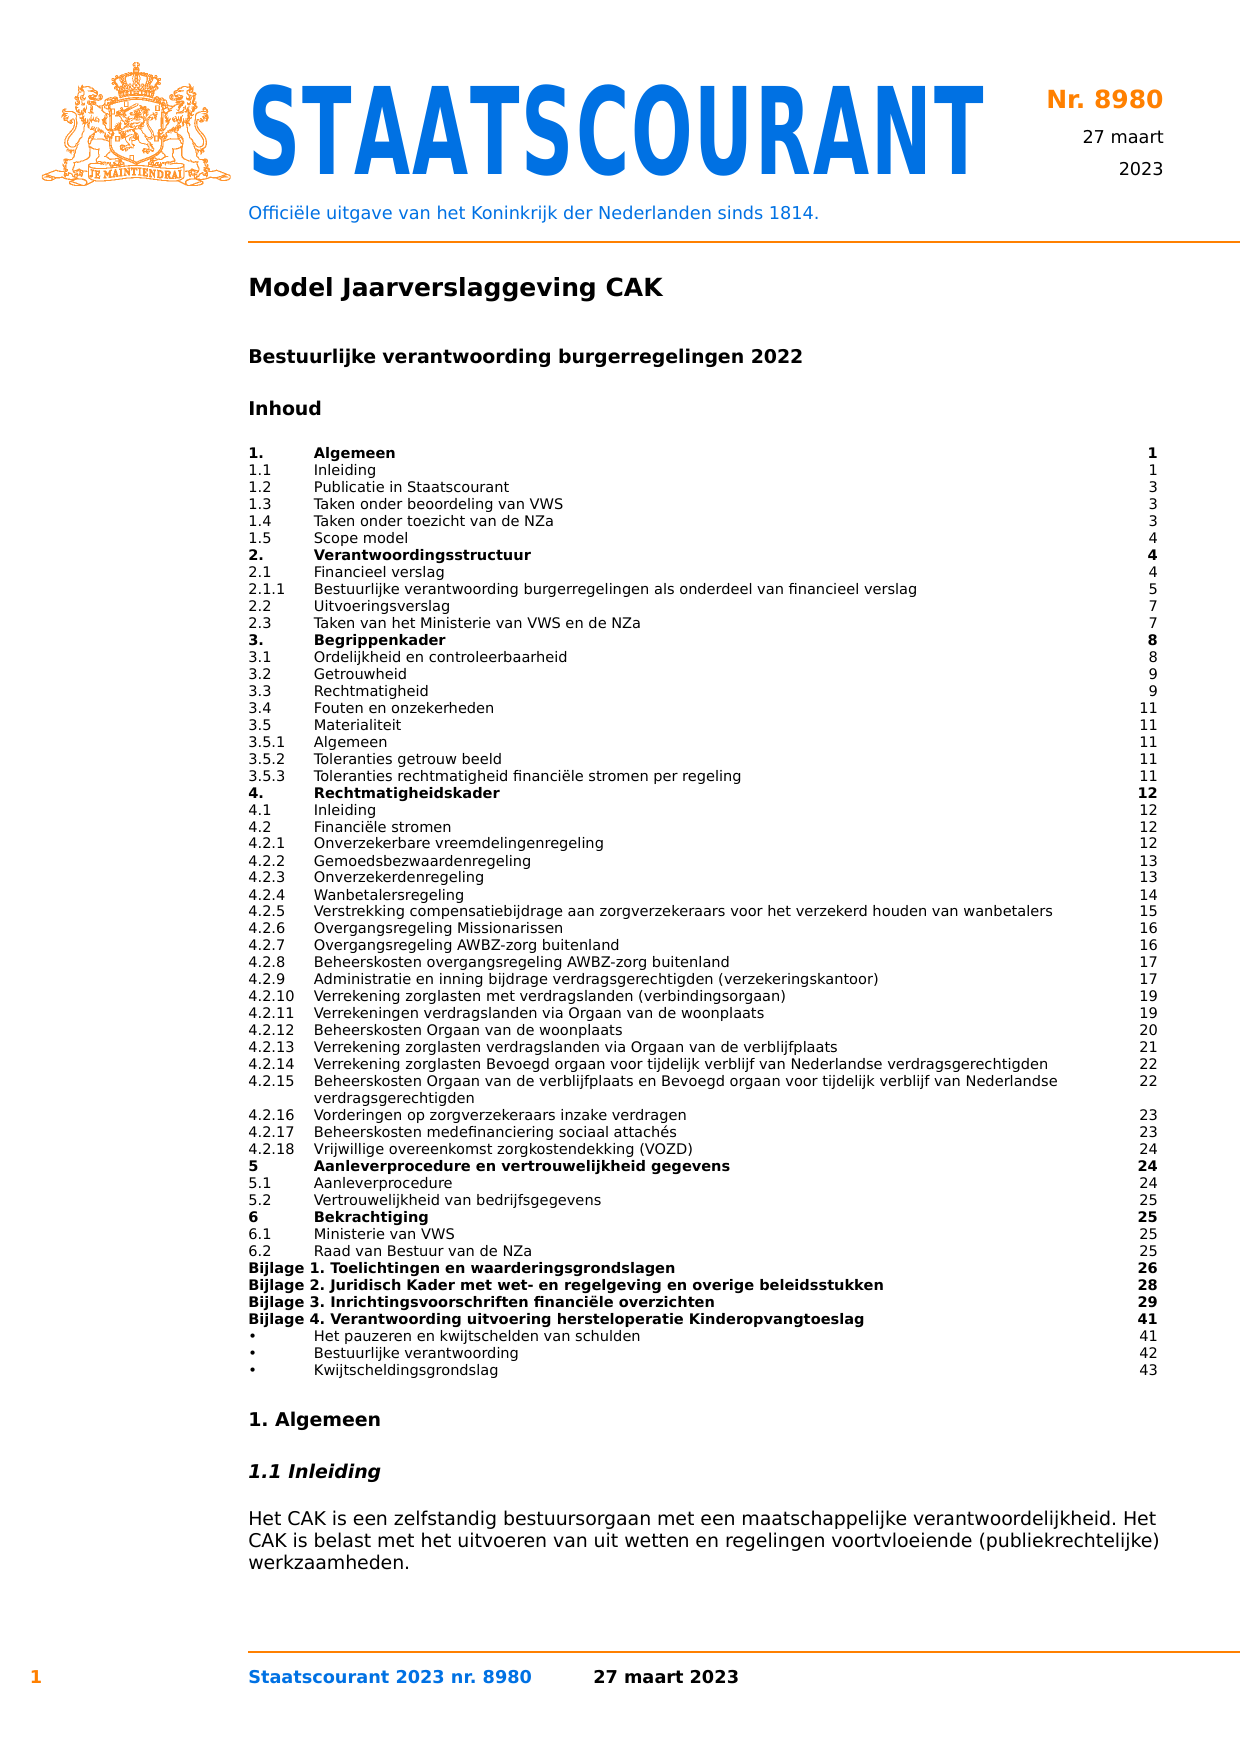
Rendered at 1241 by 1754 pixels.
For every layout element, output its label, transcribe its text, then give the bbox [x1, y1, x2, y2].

table_cell Beheerskosten overgangsregeling AWBZ-zorg buitenland [308, 954, 1084, 971]
table_cell Bijlage 3. Inrichtingsvoorschriften financiële overzichten [248, 1294, 1084, 1311]
text Het CAK is een zelfstandig bestuursorgaan met een maatschappelijke verantwoordelijkheid. Het CAK is belast met het uitvoeren van uit wetten en regelingen voortvloeiende (publiekrechtelijke) werkzaamheden. [248, 1508, 1163, 1574]
table_cell 11 [1084, 700, 1163, 717]
subtitle 1.1 Inleiding [248, 1461, 1163, 1483]
table_cell 29 [1084, 1294, 1163, 1311]
table_cell 4.1 [248, 801, 308, 818]
table_cell 22 [1084, 1056, 1163, 1073]
table_cell 19 [1084, 988, 1163, 1005]
table_cell 15 [1084, 903, 1163, 920]
table_cell 4.2.5 [248, 903, 308, 920]
table_cell 7 [1084, 598, 1163, 615]
table_cell 11 [1084, 751, 1163, 767]
table_cell 11 [1084, 717, 1163, 733]
table_cell 4.2.3 [248, 869, 308, 886]
table_cell 17 [1084, 971, 1163, 988]
table_cell 3 [1084, 479, 1163, 496]
table_cell 3.1 [248, 649, 308, 666]
table_cell Taken van het Ministerie van VWS en de NZa [308, 615, 1084, 632]
table_cell 6.2 [248, 1243, 308, 1260]
table_cell 25 [1084, 1209, 1163, 1226]
table_cell 27 maart [998, 121, 1240, 153]
table_cell 13 [1084, 869, 1163, 886]
table_cell 41 [1084, 1328, 1163, 1345]
table_cell Uitvoeringsverslag [308, 598, 1084, 615]
table_cell 4.2.11 [248, 1005, 308, 1022]
table_cell 25 [1084, 1226, 1163, 1243]
table_cell Bestuurlijke verantwoording [308, 1345, 1084, 1362]
table_cell 8 [1084, 649, 1163, 666]
table_cell Overgangsregeling AWBZ-zorg buitenland [308, 937, 1084, 954]
table_cell 11 [1084, 734, 1163, 751]
table_cell Inleiding [308, 801, 1084, 818]
table_cell 13 [1084, 853, 1163, 869]
table_cell 4.2.17 [248, 1124, 308, 1141]
table_cell 4.2 [248, 819, 308, 835]
table_cell 4. [248, 785, 308, 801]
table_cell 4.2.4 [248, 886, 308, 903]
table_cell Officiële uitgave van het Koninkrijk der Nederlanden sinds 1814. [248, 203, 1240, 241]
table_cell Inleiding [308, 462, 1084, 479]
table_cell 17 [1084, 954, 1163, 971]
table_cell 9 [1084, 683, 1163, 699]
table_cell 4.2.16 [248, 1107, 308, 1124]
table_cell 16 [1084, 937, 1163, 954]
table_cell 5 [1084, 581, 1163, 598]
table_cell Administratie en inning bijdrage verdragsgerechtigden (verzekeringskantoor) [308, 971, 1084, 988]
table_cell 4 [1084, 530, 1163, 547]
table_cell 28 [1084, 1277, 1163, 1294]
table_cell Scope model [308, 530, 1084, 547]
table_cell 24 [1084, 1141, 1163, 1158]
table_cell 16 [1084, 920, 1163, 937]
table_cell 4.2.13 [248, 1039, 308, 1056]
table_cell Beheerskosten medefinanciering sociaal attachés [308, 1124, 1084, 1141]
table_cell Onverzekerdenregeling [308, 869, 1084, 886]
table_header Algemeen [308, 445, 1084, 462]
table_cell 12 [1084, 819, 1163, 835]
table_cell Bekrachtiging [308, 1209, 1084, 1226]
table_cell Beheerskosten Orgaan van de verblijfplaats en Bevoegd orgaan voor tijdelijk verblijf van Nederlandse verdragsgerechtigden [308, 1073, 1084, 1107]
table_cell 4.2.8 [248, 954, 308, 971]
table_cell Verantwoordingsstructuur [308, 547, 1084, 564]
subtitle 1. Algemeen [248, 1409, 1163, 1431]
table_cell Kwijtscheldingsgrondslag [308, 1362, 1084, 1379]
table_cell 5.2 [248, 1192, 308, 1209]
table_cell Publicatie in Staatscourant [308, 479, 1084, 496]
table_cell 6.1 [248, 1226, 308, 1243]
table_cell 1.2 [248, 479, 308, 496]
table_cell 7 [1084, 615, 1163, 632]
table_cell 1 [1084, 462, 1163, 479]
table_cell 3.5.3 [248, 768, 308, 784]
table_cell 43 [1084, 1362, 1163, 1379]
table_cell Taken onder toezicht van de NZa [308, 513, 1084, 530]
table_cell 26 [1084, 1260, 1163, 1277]
table_cell 4.2.18 [248, 1141, 308, 1158]
table_cell 4.2.12 [248, 1022, 308, 1039]
table_header STAATSCOURANT [248, 62, 998, 203]
table_cell 2023 [998, 153, 1240, 203]
table_cell Wanbetalersregeling [308, 886, 1084, 903]
table_cell Verrekening zorglasten met verdragslanden (verbindingsorgaan) [308, 988, 1084, 1005]
table_cell Rechtmatigheid [308, 683, 1084, 699]
table_cell Vertrouwelijkheid van bedrijfsgegevens [308, 1192, 1084, 1209]
table_cell Bijlage 4. Verantwoording uitvoering hersteloperatie Kinderopvangtoeslag [248, 1311, 1084, 1328]
table_cell 4.2.6 [248, 920, 308, 937]
table_cell Bijlage 2. Juridisch Kader met wet- en regelgeving en overige beleidsstukken [248, 1277, 1084, 1294]
table_cell 4.2.10 [248, 988, 308, 1005]
table_cell 4.2.1 [248, 835, 308, 852]
table_cell 25 [1084, 1192, 1163, 1209]
picture [41, 62, 231, 186]
table_header [25, 62, 248, 241]
table_cell 23 [1084, 1107, 1163, 1124]
table_cell 3.5.2 [248, 751, 308, 767]
table_cell 3.5.1 [248, 734, 308, 751]
subtitle Inhoud [248, 398, 1163, 420]
table_cell 2.3 [248, 615, 308, 632]
table_cell Financiële stromen [308, 819, 1084, 835]
table_cell 41 [1084, 1311, 1163, 1328]
table_cell 4.2.15 [248, 1073, 308, 1107]
table_cell 4.2.14 [248, 1056, 308, 1073]
table_cell 11 [1084, 768, 1163, 784]
table_cell 12 [1084, 835, 1163, 852]
table_cell 24 [1084, 1158, 1163, 1175]
table_cell Gemoedsbezwaardenregeling [308, 853, 1084, 869]
table_cell 2.1 [248, 564, 308, 581]
table_cell Aanleverprocedure [308, 1175, 1084, 1192]
table_cell 1.1 [248, 462, 308, 479]
table_cell Het pauzeren en kwijtschelden van schulden [308, 1328, 1084, 1345]
table_cell Overgangsregeling Missionarissen [308, 920, 1084, 937]
table_cell 12 [1084, 801, 1163, 818]
table_cell 25 [1084, 1243, 1163, 1260]
table_cell 3.5 [248, 717, 308, 733]
subtitle Model Jaarverslaggeving CAK [248, 273, 1163, 302]
table_cell Verrekening zorglasten verdragslanden via Orgaan van de verblijfplaats [308, 1039, 1084, 1056]
table_header 1 [1084, 445, 1163, 462]
table_cell 2. [248, 547, 308, 564]
table_cell Beheerskosten Orgaan van de woonplaats [308, 1022, 1084, 1039]
table_cell 2.1.1 [248, 581, 308, 598]
table_cell 4.2.2 [248, 853, 308, 869]
table_cell • [248, 1362, 308, 1379]
table_cell Algemeen [308, 734, 1084, 751]
table_cell Ordelijkheid en controleerbaarheid [308, 649, 1084, 666]
table_cell 5.1 [248, 1175, 308, 1192]
table_cell Financieel verslag [308, 564, 1084, 581]
table_cell 4.2.9 [248, 971, 308, 988]
table_cell 3 [1084, 513, 1163, 530]
text Bestuurlijke verantwoording burgerregelingen 2022 [248, 346, 1163, 368]
table_cell 42 [1084, 1345, 1163, 1362]
table_cell 9 [1084, 666, 1163, 683]
table_cell 4 [1084, 564, 1163, 581]
table_cell 20 [1084, 1022, 1163, 1039]
table_cell 3 [1084, 496, 1163, 513]
table_cell 23 [1084, 1124, 1163, 1141]
table_header 1. [248, 445, 308, 462]
table_cell 1.5 [248, 530, 308, 547]
table_cell 24 [1084, 1175, 1163, 1192]
table_cell Bijlage 1. Toelichtingen en waarderingsgrondslagen [248, 1260, 1084, 1277]
table_cell 3.3 [248, 683, 308, 699]
table_cell Verrekening zorglasten Bevoegd orgaan voor tijdelijk verblijf van Nederlandse verdragsgerechtigden [308, 1056, 1084, 1073]
table_cell • [248, 1345, 308, 1362]
table_cell 3.2 [248, 666, 308, 683]
table_cell 14 [1084, 886, 1163, 903]
table_cell Rechtmatigheidskader [308, 785, 1084, 801]
table_cell 5 [248, 1158, 308, 1175]
table_cell Toleranties getrouw beeld [308, 751, 1084, 767]
table_cell Vrijwillige overeenkomst zorgkostendekking (VOZD) [308, 1141, 1084, 1158]
table_cell Raad van Bestuur van de NZa [308, 1243, 1084, 1260]
table_cell Fouten en onzekerheden [308, 700, 1084, 717]
table_cell 3.4 [248, 700, 308, 717]
table_cell Ministerie van VWS [308, 1226, 1084, 1243]
table_cell 2.2 [248, 598, 308, 615]
table_cell 22 [1084, 1073, 1163, 1107]
table_cell 4 [1084, 547, 1163, 564]
table_cell Taken onder beoordeling van VWS [308, 496, 1084, 513]
table_cell 21 [1084, 1039, 1163, 1056]
table_cell Aanleverprocedure en vertrouwelijkheid gegevens [308, 1158, 1084, 1175]
table_cell Getrouwheid [308, 666, 1084, 683]
table_cell 19 [1084, 1005, 1163, 1022]
table_cell Verstrekking compensatiebijdrage aan zorgverzekeraars voor het verzekerd houden van wanbetalers [308, 903, 1084, 920]
table_cell Vorderingen op zorgverzekeraars inzake verdragen [308, 1107, 1084, 1124]
table_cell 8 [1084, 632, 1163, 649]
table_header Nr. 8980 [998, 62, 1240, 121]
table_cell Begrippenkader [308, 632, 1084, 649]
table_cell Onverzekerbare vreemdelingenregeling [308, 835, 1084, 852]
table_cell 1.3 [248, 496, 308, 513]
table_cell • [248, 1328, 308, 1345]
table_cell 6 [248, 1209, 308, 1226]
table_cell Bestuurlijke verantwoording burgerregelingen als onderdeel van financieel verslag [308, 581, 1084, 598]
table_cell 12 [1084, 785, 1163, 801]
table_cell Materialiteit [308, 717, 1084, 733]
table_cell Toleranties rechtmatigheid financiële stromen per regeling [308, 768, 1084, 784]
table_cell 3. [248, 632, 308, 649]
table_cell Verrekeningen verdragslanden via Orgaan van de woonplaats [308, 1005, 1084, 1022]
table_cell 1.4 [248, 513, 308, 530]
table_cell 4.2.7 [248, 937, 308, 954]
